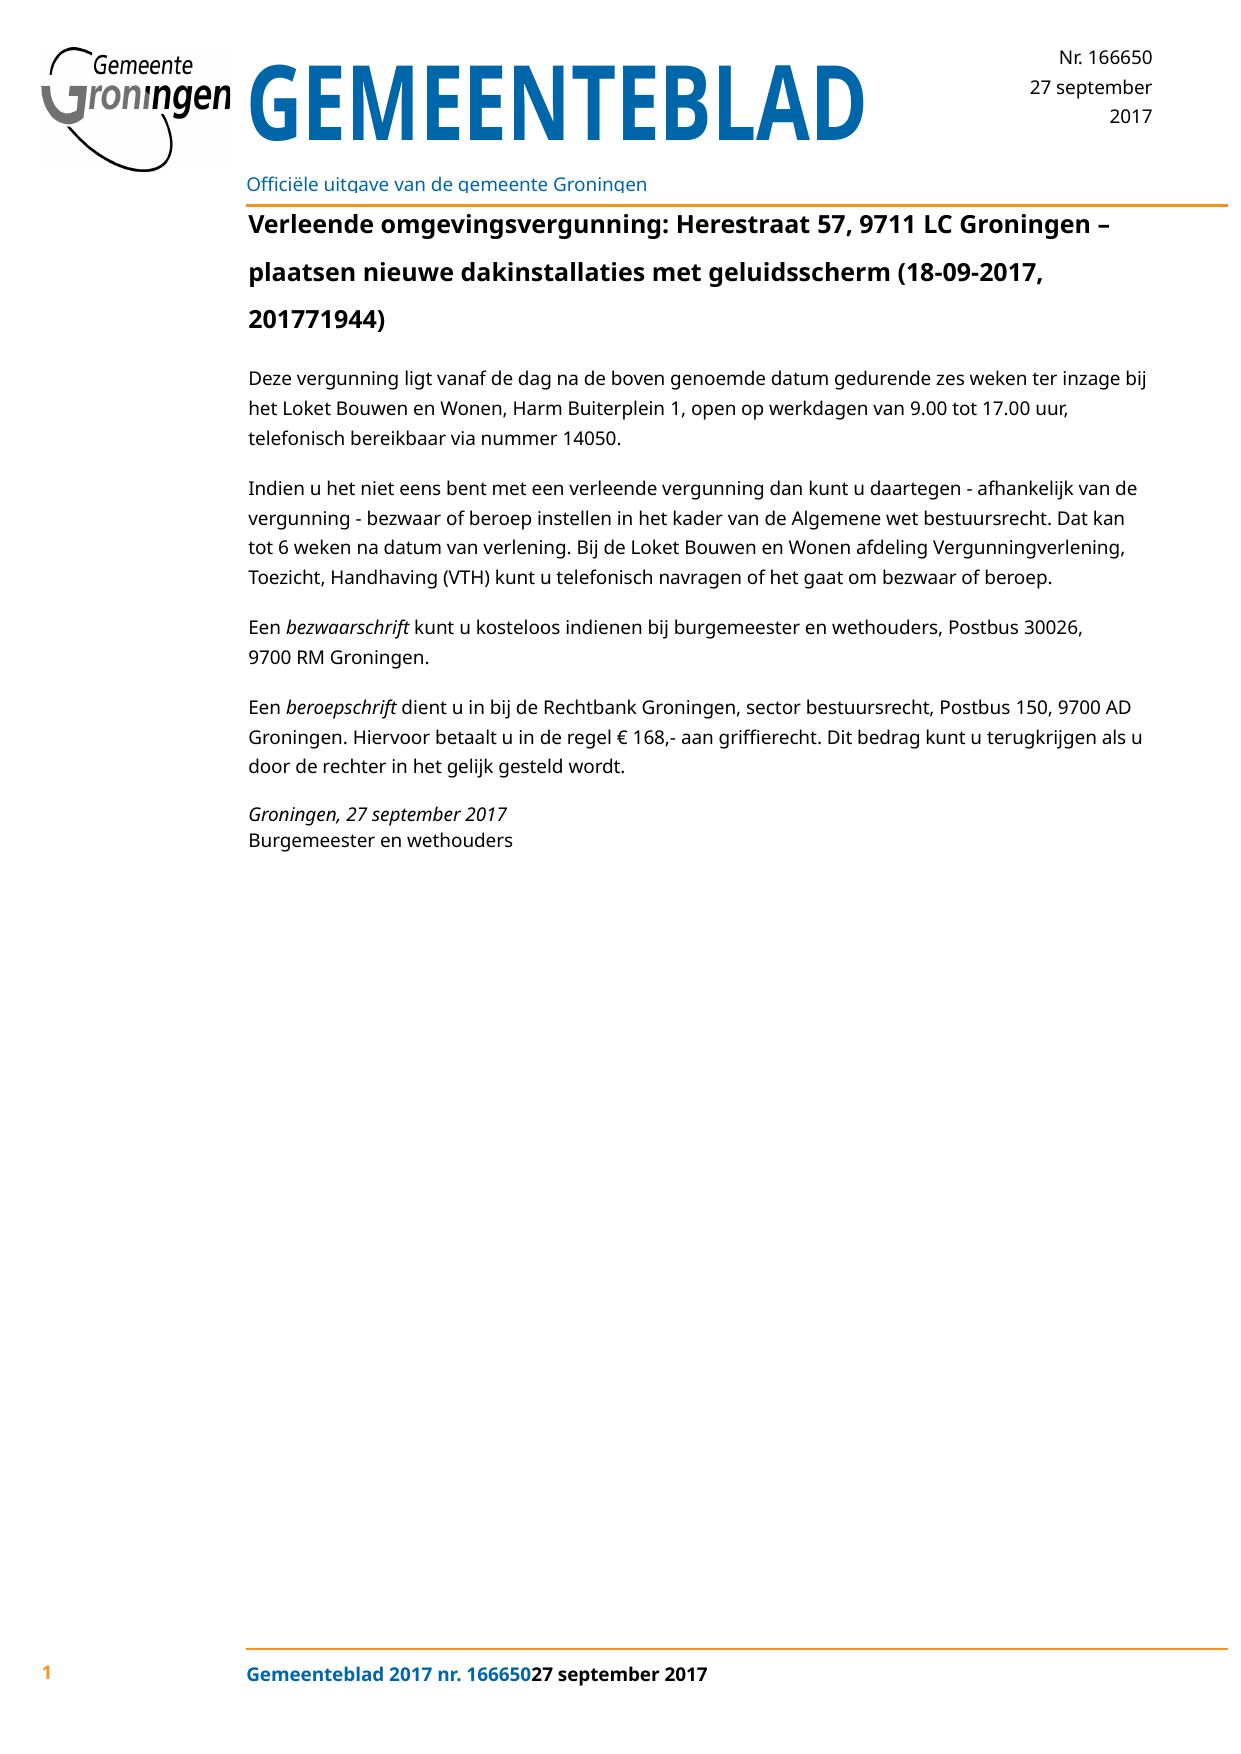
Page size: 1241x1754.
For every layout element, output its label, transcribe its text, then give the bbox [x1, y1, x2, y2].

text Verleende omgevingsvergunning: Herestraat 57, 9711 LC Groningen – plaatsen nieuwe dakinstallaties met geluidsscherm (18-09-2017, 201771944) [248, 207, 1152, 336]
text Groningen, 27 september 2017 [248, 801, 1152, 827]
text Deze vergunning ligt vanaf de dag na de boven genoemde datum gedurende zes weken ter inzage bij het Loket Bouwen en Wonen, Harm Buiterplein 1, open op werkdagen van 9.00 tot 17.00 uur, telefonisch bereikbaar via nummer 14050. [248, 366, 1152, 450]
text Een beroepschrift dient u in bij de Rechtbank Groningen, sector bestuursrecht, Postbus 150, 9700 AD Groningen. Hiervoor betaalt u in de regel € 168,- aan griffierecht. Dit bedrag kunt u terugkrijgen als u door de rechter in het gelijk gesteld wordt. [248, 694, 1152, 779]
text Indien u het niet eens bent met een verleende vergunning dan kunt u daartegen - afhankelijk van de vergunning - bezwaar of beroep instellen in het kader van de Algemene wet bestuursrecht. Dat kan tot 6 weken na datum van verlening. Bij de Loket Bouwen en Wonen afdeling Vergunningverlening, Toezicht, Handhaving (VTH) kunt u telefonisch navragen of het gaat om bezwaar of beroep. [248, 475, 1152, 589]
text Een bezwaarschrift kunt u kosteloos indienen bij burgemeester en wethouders, Postbus 30026, 9700 RM Groningen. [248, 614, 1152, 669]
picture [41, 47, 231, 172]
text Burgemeester en wethouders [248, 827, 1152, 853]
